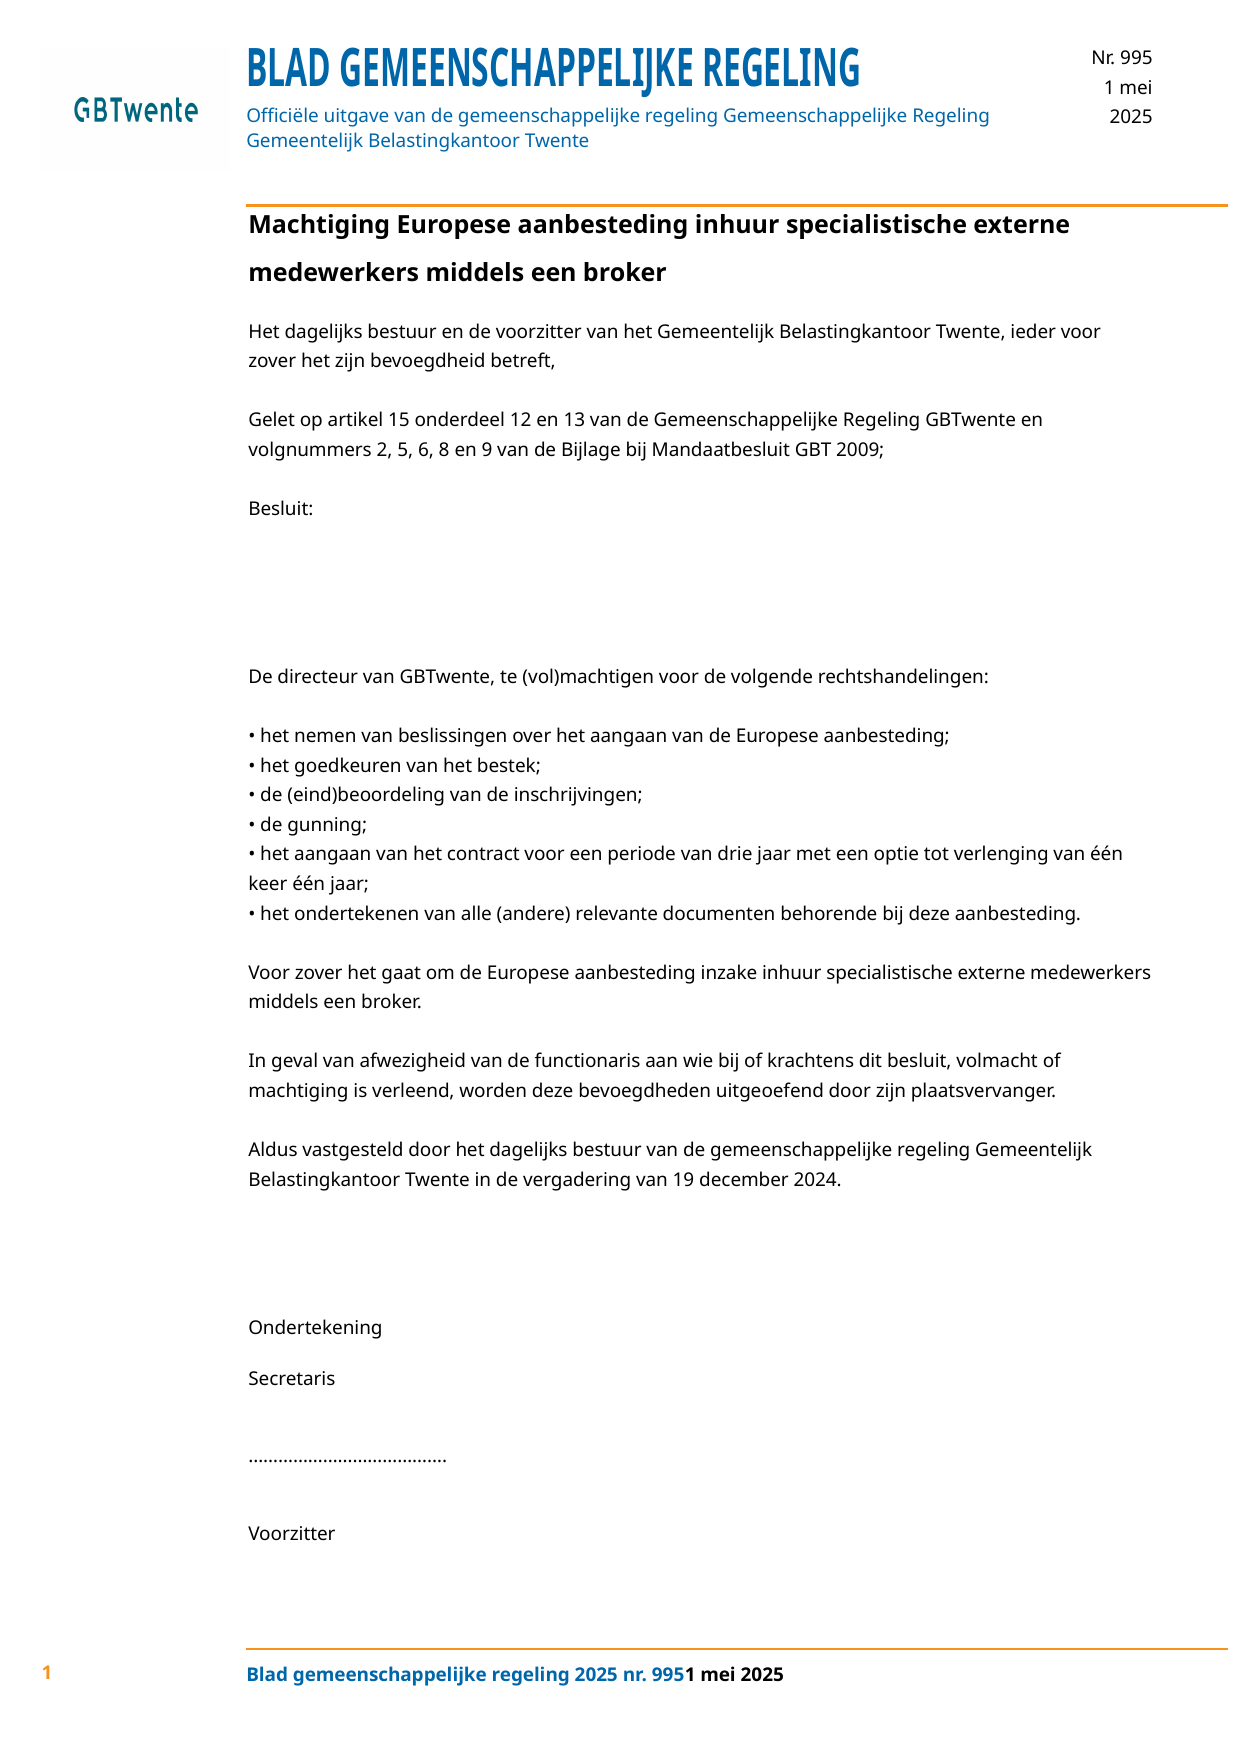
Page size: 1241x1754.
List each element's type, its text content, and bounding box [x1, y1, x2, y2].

text Voor zover het gaat om de Europese aanbesteding inzake inhuur specialistische externe medewerkers middels een broker. [248, 959, 1152, 1014]
text Aldus vastgesteld door het dagelijks bestuur van de gemeenschappelijke regeling Gemeentelijk Belastingkantoor Twente in de vergadering van 19 december 2024. [248, 1136, 1152, 1192]
text • het nemen van beslissingen over het aangaan van de Europese aanbesteding; [248, 722, 1152, 748]
text Gelet op artikel 15 onderdeel 12 en 13 van de Gemeenschappelijke Regeling GBTwente en volgnummers 2, 5, 6, 8 en 9 van de Bijlage bij Mandaatbesluit GBT 2009; [248, 407, 1152, 462]
text Voorzitter [248, 1520, 1152, 1545]
text Besluit: [248, 495, 1152, 521]
text • het ondertekenen van alle (andere) relevante documenten behorende bij deze aanbesteding. [248, 900, 1152, 925]
text Secretaris [248, 1365, 1152, 1391]
text Machtiging Europese aanbesteding inhuur specialistische externe medewerkers middels een broker [248, 207, 1152, 288]
picture [41, 47, 231, 172]
text • het aangaan van het contract voor een periode van drie jaar met een optie tot verlenging van één keer één jaar; [248, 841, 1152, 896]
text • de gunning; [248, 811, 1152, 837]
text • het goedkeuren van het bestek; [248, 752, 1152, 777]
text Het dagelijks bestuur en de voorzitter van het Gemeentelijk Belastingkantoor Twente, ieder voor zover het zijn bevoegdheid betreft, [248, 318, 1152, 373]
text …………………………………. [248, 1442, 1152, 1468]
text In geval van afwezigheid van de functionaris aan wie bij of krachtens dit besluit, volmacht of machtiging is verleend, worden deze bevoegdheden uitgeoefend door zijn plaatsvervanger. [248, 1048, 1152, 1103]
text • de (eind)beoordeling van de inschrijvingen; [248, 781, 1152, 807]
text De directeur van GBTwente, te (vol)machtigen voor de volgende rechtshandelingen: [248, 663, 1152, 689]
text Ondertekening [248, 1314, 1152, 1339]
